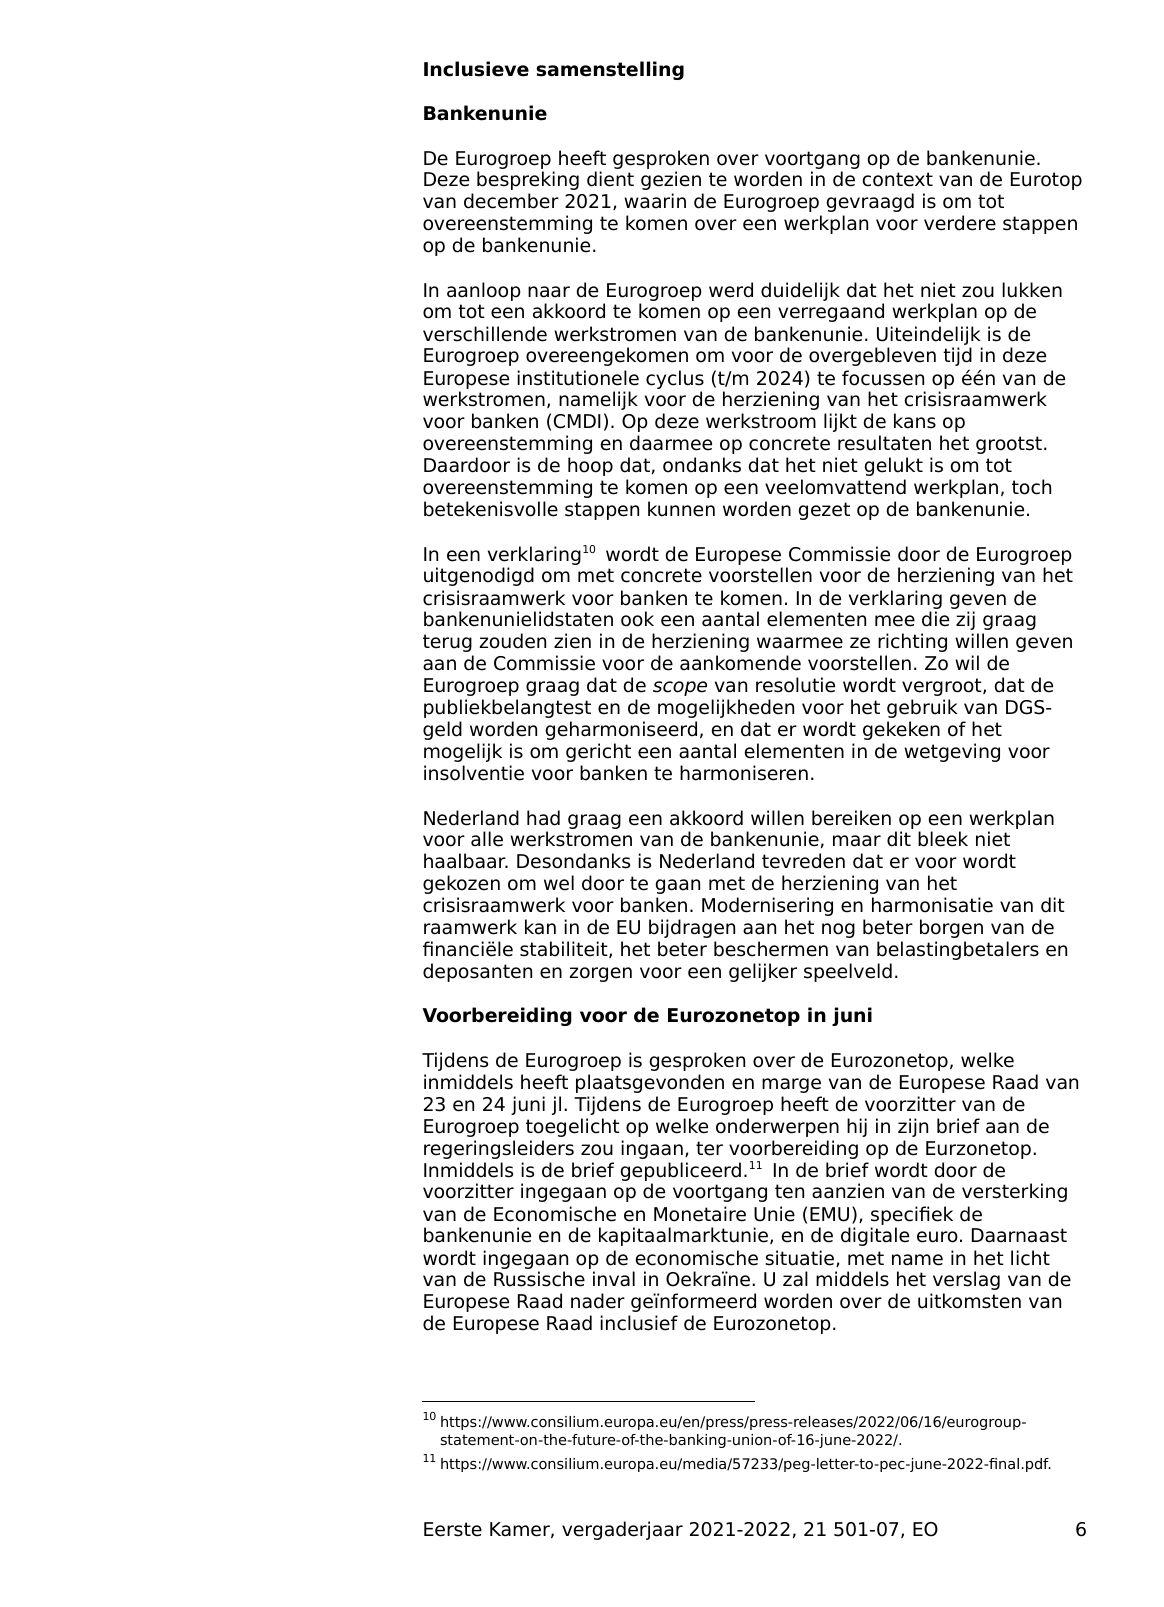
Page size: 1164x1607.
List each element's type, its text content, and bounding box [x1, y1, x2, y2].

subtitle Voorbereiding voor de Eurozonetop in juni [422, 1005, 1087, 1027]
subtitle Inclusieve samenstelling [422, 59, 1087, 81]
text Nederland had graag een akkoord willen bereiken op een werkplan voor alle werkstromen van de bankenunie, maar dit bleek niet haalbaar. Desondanks is Nederland tevreden dat er voor wordt gekozen om wel door te gaan met de herziening van het crisisraamwerk voor banken. Modernisering en harmonisatie van dit raamwerk kan in de EU bijdragen aan het nog beter borgen van de financiële stabiliteit, het beter beschermen van belastingbetalers en deposanten en zorgen voor een gelijker speelveld. [422, 807, 1087, 983]
text In een verklaring wordt de Europese Commissie door de Eurogroep uitgenodigd om met concrete voorstellen voor de herziening van het crisisraamwerk voor banken te komen. In de verklaring geven de bankenunielidstaten ook een aantal elementen mee die zij graag terug zouden zien in de herziening waarmee ze richting willen geven aan de Commissie voor de aankomende voorstellen. Zo wil de Eurogroep graag dat de scope van resolutie wordt vergroot, dat de publiekbelangtest en de mogelijkheden voor het gebruik van DGS-geld worden geharmoniseerd, en dat er wordt gekeken of het mogelijk is om gericht een aantal elementen in de wetgeving voor insolventie voor banken te harmoniseren. [422, 543, 1087, 785]
text In aanloop naar de Eurogroep werd duidelijk dat het niet zou lukken om tot een akkoord te komen op een verregaand werkplan op de verschillende werkstromen van de bankenunie. Uiteindelijk is de Eurogroep overeengekomen om voor de overgebleven tijd in deze Europese institutionele cyclus (t/m 2024) te focussen op één van de werkstromen, namelijk voor de herziening van het crisisraamwerk voor banken (CMDI). Op deze werkstroom lijkt de kans op overeenstemming en daarmee op concrete resultaten het grootst. Daardoor is de hoop dat, ondanks dat het niet gelukt is om tot overeenstemming te komen op een veelomvattend werkplan, toch betekenisvolle stappen kunnen worden gezet op de bankenunie. [422, 279, 1087, 521]
text https://www.consilium.europa.eu/media/57233/peg-letter-to-pec-june-2022-final.pdf. [422, 1452, 1087, 1474]
text De Eurogroep heeft gesproken over voortgang op de bankenunie. Deze bespreking dient gezien te worden in de context van de Eurotop van december 2021, waarin de Eurogroep gevraagd is om tot overeenstemming te komen over een werkplan voor verdere stappen op de bankenunie. [422, 147, 1087, 257]
text Tijdens de Eurogroep is gesproken over de Eurozonetop, welke inmiddels heeft plaatsgevonden en marge van de Europese Raad van 23 en 24 juni jl. Tijdens de Eurogroep heeft de voorzitter van de Eurogroep toegelicht op welke onderwerpen hij in zijn brief aan de regeringsleiders zou ingaan, ter voorbereiding op de Eurzonetop. Inmiddels is de brief gepubliceerd. In de brief wordt door de voorzitter ingegaan op de voortgang ten aanzien van de versterking van de Economische en Monetaire Unie (EMU), specifiek de bankenunie en de kapitaalmarktunie, en de digitale euro. Daarnaast wordt ingegaan op de economische situatie, met name in het licht van de Russische inval in Oekraïne. U zal middels het verslag van de Europese Raad nader geïnformeerd worden over de uitkomsten van de Europese Raad inclusief de Eurozonetop. [422, 1049, 1087, 1335]
text https://www.consilium.europa.eu/en/press/press-releases/2022/06/16/eurogroup-statement-on-the-future-of-the-banking-union-of-16-june-2022/. [422, 1410, 1087, 1449]
subtitle Bankenunie [422, 103, 1087, 125]
